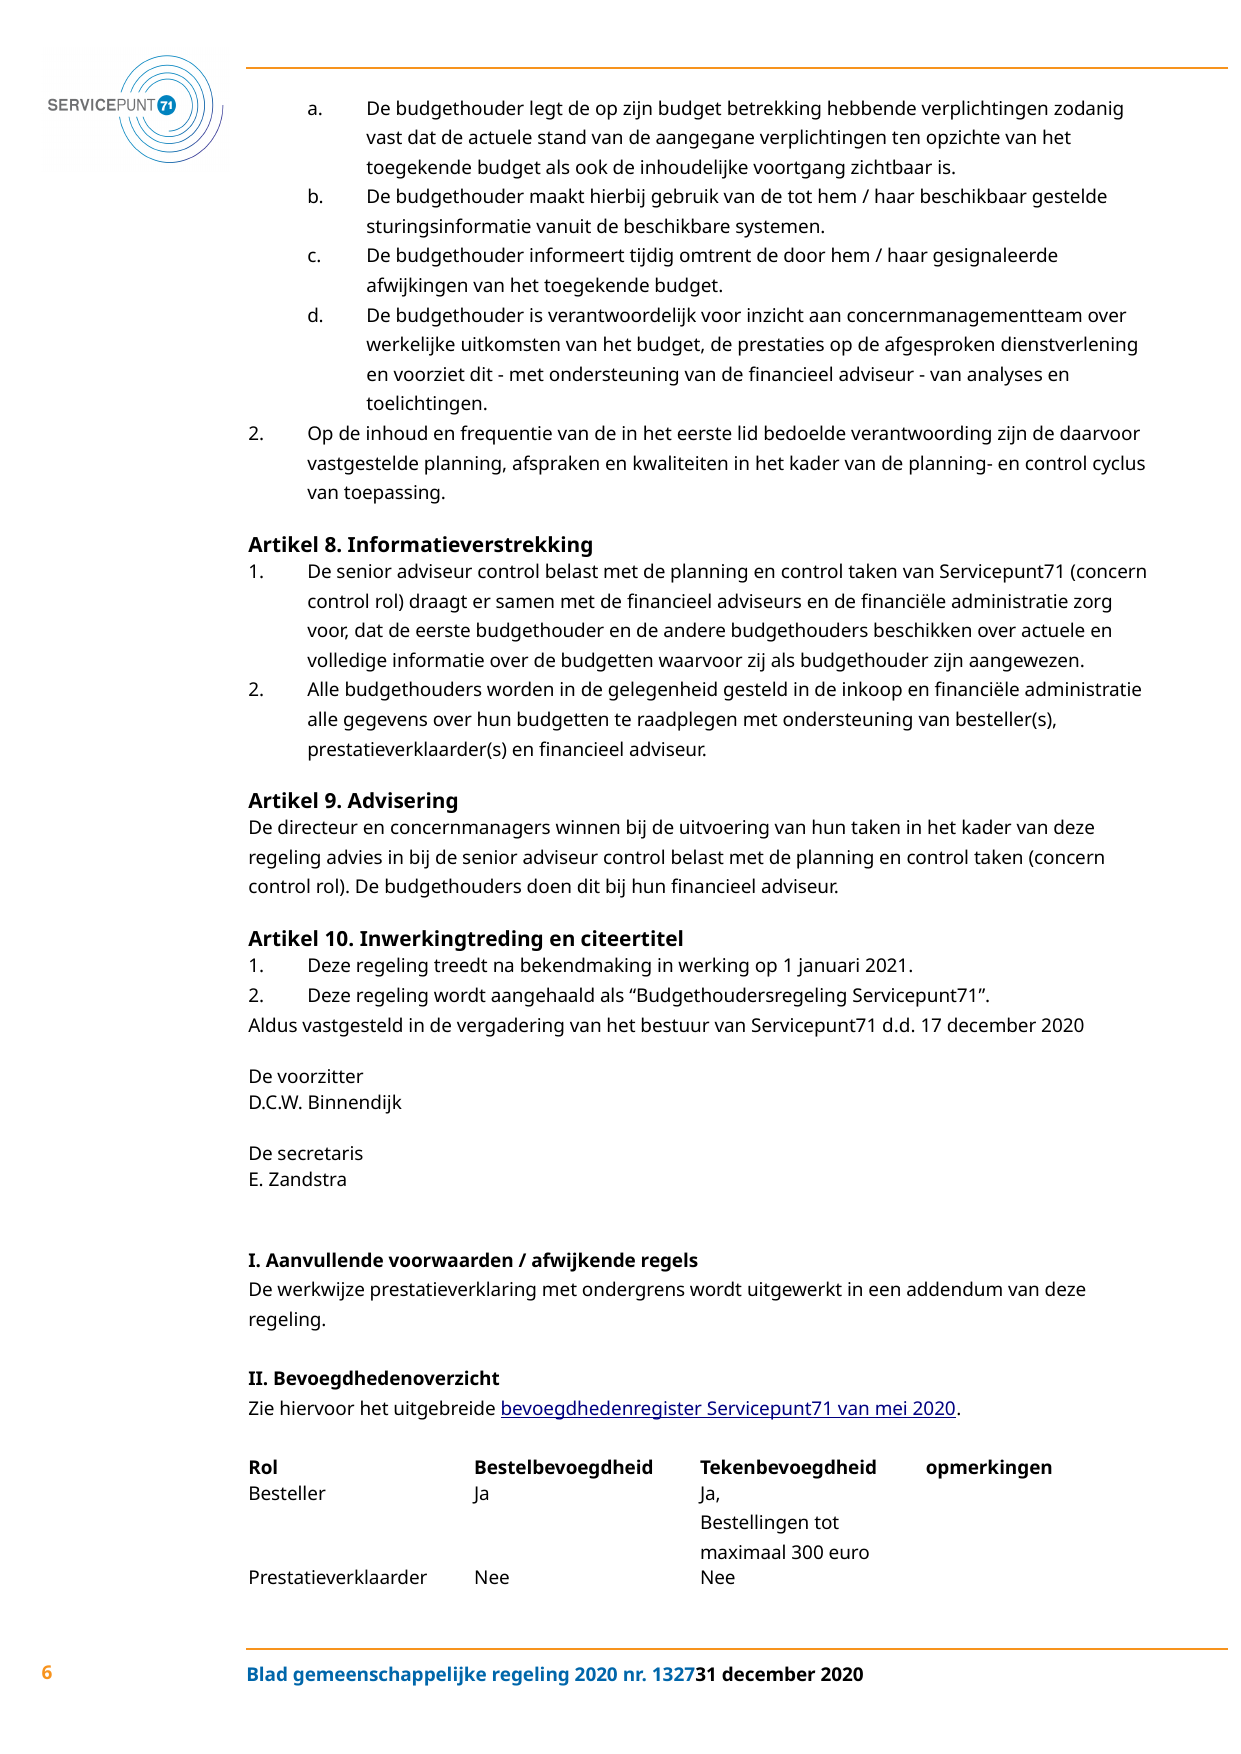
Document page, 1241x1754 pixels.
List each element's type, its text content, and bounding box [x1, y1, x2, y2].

table_cell [926, 1480, 1152, 1564]
list De budgethouder legt de op zijn budget betrekking hebbende verplichtingen zodanig vast dat de actuele stand van de aangegane verplichtingen ten opzichte van het toegekende budget als ook de inhoudelijke voortgang zichtbaar is. [307, 95, 1152, 180]
table_header opmerkingen [926, 1454, 1152, 1480]
table_header Tekenbevoegdheid [700, 1454, 926, 1480]
list Op de inhoud en frequentie van de in het eerste lid bedoelde verantwoording zijn de daarvoor vastgestelde planning, afspraken en kwaliteiten in het kader van de planning- en control cyclus van toepassing. [248, 420, 1152, 505]
table_cell [926, 1565, 1152, 1590]
text Aldus vastgesteld in de vergadering van het bestuur van Servicepunt71 d.d. 17 december 2020 [248, 1012, 1152, 1037]
list De budgethouder informeert tijdig omtrent de door hem / haar gesignaleerde afwijkingen van het toegekende budget. [307, 243, 1152, 298]
table_header Rol [248, 1454, 474, 1480]
table_cell Ja, Bestellingen tot maximaal 300 euro [700, 1480, 926, 1564]
text II. Bevoegdhedenoverzicht [248, 1365, 1152, 1391]
table_cell Nee [700, 1565, 926, 1590]
picture [41, 47, 231, 172]
text I. Aanvullende voorwaarden / afwijkende regels [248, 1247, 1152, 1272]
text De werkwijze prestatieverklaring met ondergrens wordt uitgewerkt in een addendum van deze regeling. [248, 1276, 1152, 1332]
list De budgethouder maakt hierbij gebruik van de tot hem / haar beschikbaar gestelde sturingsinformatie vanuit de beschikbare systemen. [307, 183, 1152, 239]
text De secretaris [248, 1140, 1152, 1166]
list Alle budgethouders worden in de gelegenheid gesteld in de inkoop en financiële administratie alle gegevens over hun budgetten te raadplegen met ondersteuning van besteller(s), prestatieverklaarder(s) en financieel adviseur. [248, 677, 1152, 761]
table_cell Ja [474, 1480, 700, 1564]
list Deze regeling wordt aangehaald als “Budgethoudersregeling Servicepunt71”. [248, 982, 1152, 1008]
text Artikel 9. Advisering [248, 786, 1152, 814]
table_cell Nee [474, 1565, 700, 1590]
table_cell Besteller [248, 1480, 474, 1564]
text D.C.W. Binnendijk [248, 1089, 1152, 1115]
table_cell Prestatieverklaarder [248, 1565, 474, 1590]
text De directeur en concernmanagers winnen bij de uitvoering van hun taken in het kader van deze regeling advies in bij de senior adviseur control belast met de planning en control taken (concern control rol). De budgethouders doen dit bij hun financieel adviseur. [248, 814, 1152, 899]
list Deze regeling treedt na bekendmaking in werking op 1 januari 2021. [248, 953, 1152, 978]
text Artikel 8. Informatieverstrekking [248, 530, 1152, 558]
text Zie hiervoor het uitgebreide bevoegdhedenregister Servicepunt71 van mei 2020. [248, 1395, 1152, 1420]
list De senior adviseur control belast met de planning en control taken van Servicepunt71 (concern control rol) draagt er samen met de financieel adviseurs en de financiële administratie zorg voor, dat de eerste budgethouder en de andere budgethouders beschikken over actuele en volledige informatie over de budgetten waarvoor zij als budgethouder zijn aangewezen. [248, 558, 1152, 673]
list De budgethouder is verantwoordelijk voor inzicht aan concernmanagementteam over werkelijke uitkomsten van het budget, de prestaties op de afgesproken dienstverlening en voorziet dit - met ondersteuning van de financieel adviseur - van analyses en toelichtingen. [307, 302, 1152, 416]
table_header Bestelbevoegdheid [474, 1454, 700, 1480]
text E. Zandstra [248, 1166, 1152, 1192]
text De voorzitter [248, 1063, 1152, 1089]
text Artikel 10. Inwerkingtreding en citeertitel [248, 924, 1152, 953]
